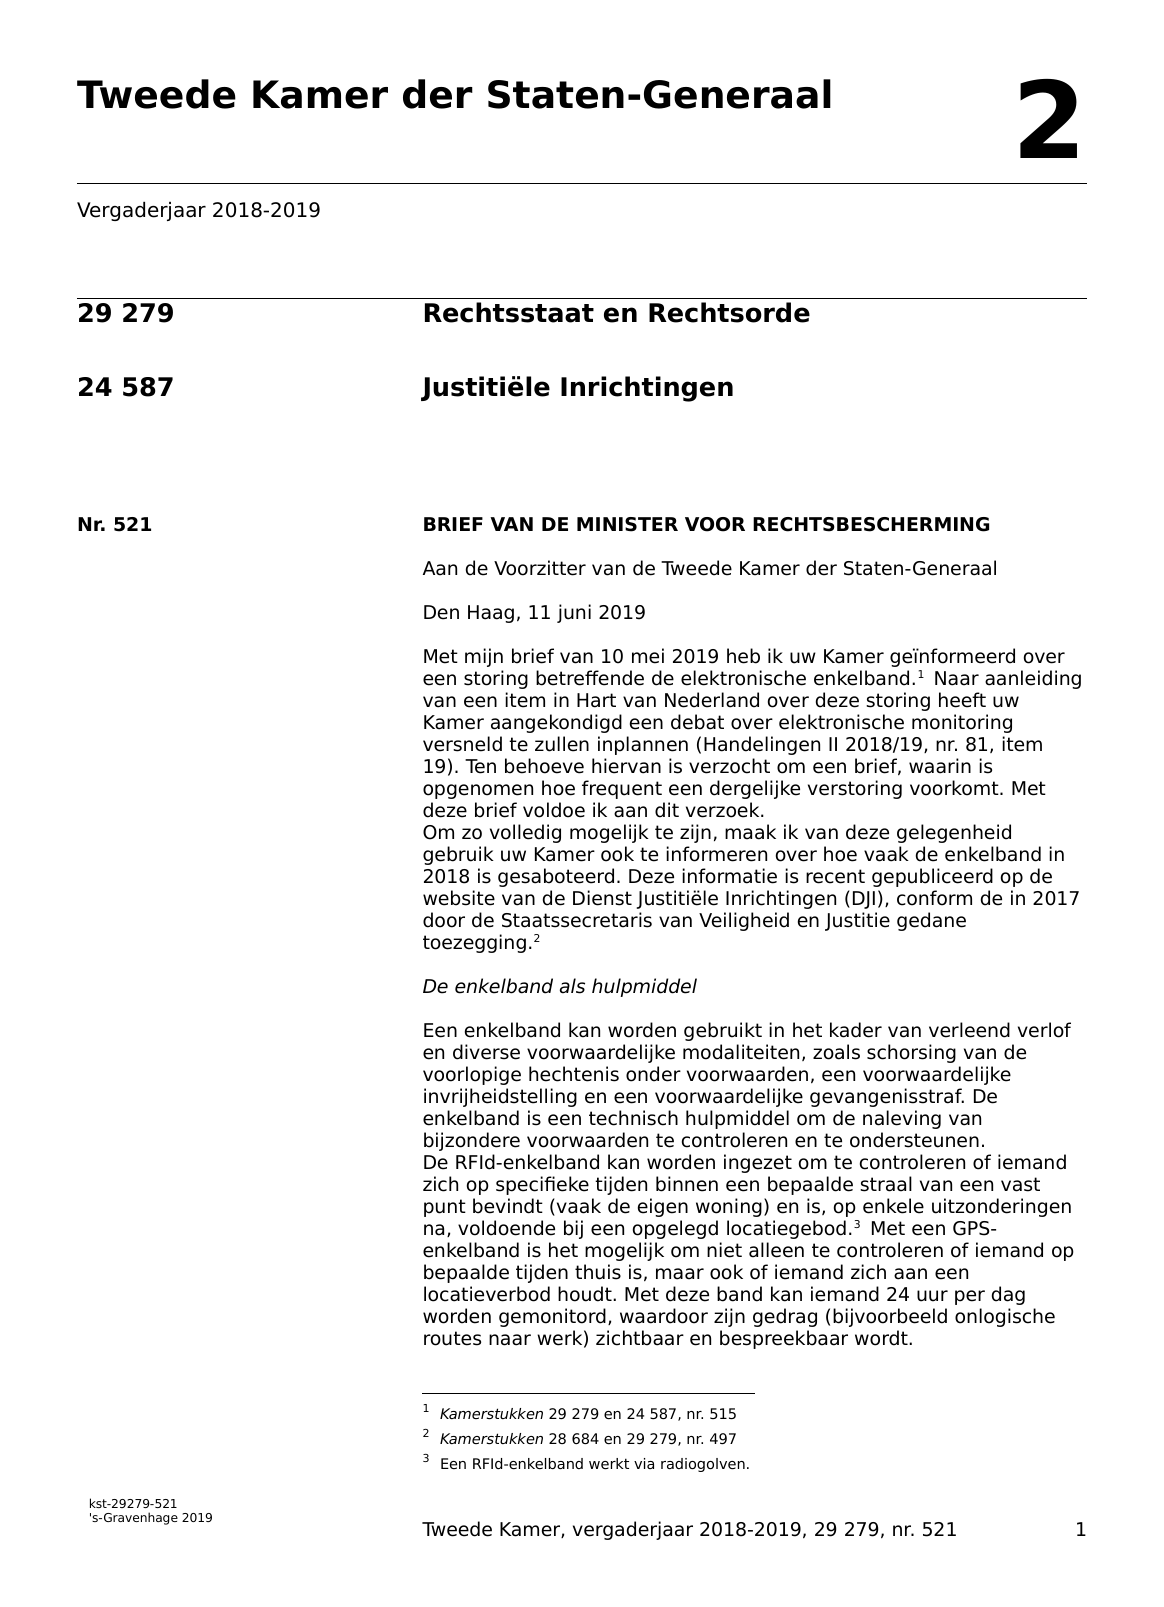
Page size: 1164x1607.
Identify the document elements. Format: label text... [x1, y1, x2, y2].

table_cell Vergaderjaar 2018-2019 [77, 184, 1087, 298]
text Aan de Voorzitter van de Tweede Kamer der Staten-Generaal [422, 558, 1087, 580]
text Met mijn brief van 10 mei 2019 heb ik uw Kamer geïnformeerd over een storing betreffende de elektronische enkelband. Naar aanleiding van een item in Hart van Nederland over deze storing heeft uw Kamer aangekondigd een debat over elektronische monitoring versneld te zullen inplannen (Handelingen II 2018/19, nr. 81, item 19). Ten behoeve hiervan is verzocht om een brief, waarin is opgenomen hoe frequent een dergelijke verstoring voorkomt. Met deze brief voldoe ik aan dit verzoek. [422, 646, 1087, 822]
subtitle Nr. 521 BRIEF VAN DE MINISTER VOOR RECHTSBESCHERMING [77, 514, 1087, 536]
subtitle De enkelband als hulpmiddel [422, 976, 1087, 998]
subtitle 29 279 Rechtsstaat en Rechtsorde [77, 299, 1087, 329]
table_header 2 [886, 59, 1087, 183]
text kst-29279-521 [88, 1497, 323, 1511]
text Om zo volledig mogelijk te zijn, maak ik van deze gelegenheid gebruik uw Kamer ook te informeren over hoe vaak de enkelband in 2018 is gesaboteerd. Deze informatie is recent gepubliceerd op de website van de Dienst Justitiële Inrichtingen (DJI), conform de in 2017 door de Staatssecretaris van Veiligheid en Justitie gedane toezegging. [422, 822, 1087, 954]
table_header Tweede Kamer der Staten-Generaal [77, 59, 886, 183]
text Den Haag, 11 juni 2019 [422, 602, 1087, 624]
text De RFId-enkelband kan worden ingezet om te controleren of iemand zich op specifieke tijden binnen een bepaalde straal van een vast punt bevindt (vaak de eigen woning) en is, op enkele uitzonderingen na, voldoende bij een opgelegd locatiegebod. Met een GPS-enkelband is het mogelijk om niet alleen te controleren of iemand op bepaalde tijden thuis is, maar ook of iemand zich aan een locatieverbod houdt. Met deze band kan iemand 24 uur per dag worden gemonitord, waardoor zijn gedrag (bijvoorbeeld onlogische routes naar werk) zichtbaar en bespreekbaar wordt. [422, 1152, 1087, 1350]
text 's-Gravenhage 2019 [88, 1511, 323, 1525]
text Een RFId-enkelband werkt via radiogolven. [422, 1452, 1087, 1474]
text Kamerstukken 28 684 en 29 279, nr. 497 [422, 1427, 1087, 1449]
text Een enkelband kan worden gebruikt in het kader van verleend verlof en diverse voorwaardelijke modaliteiten, zoals schorsing van de voorlopige hechtenis onder voorwaarden, een voorwaardelijke invrijheidstelling en een voorwaardelijke gevangenisstraf. De enkelband is een technisch hulpmiddel om de naleving van bijzondere voorwaarden te controleren en te ondersteunen. [422, 1020, 1087, 1152]
text Kamerstukken 29 279 en 24 587, nr. 515 [422, 1402, 1087, 1424]
subtitle 24 587 Justitiële Inrichtingen [77, 373, 1087, 403]
